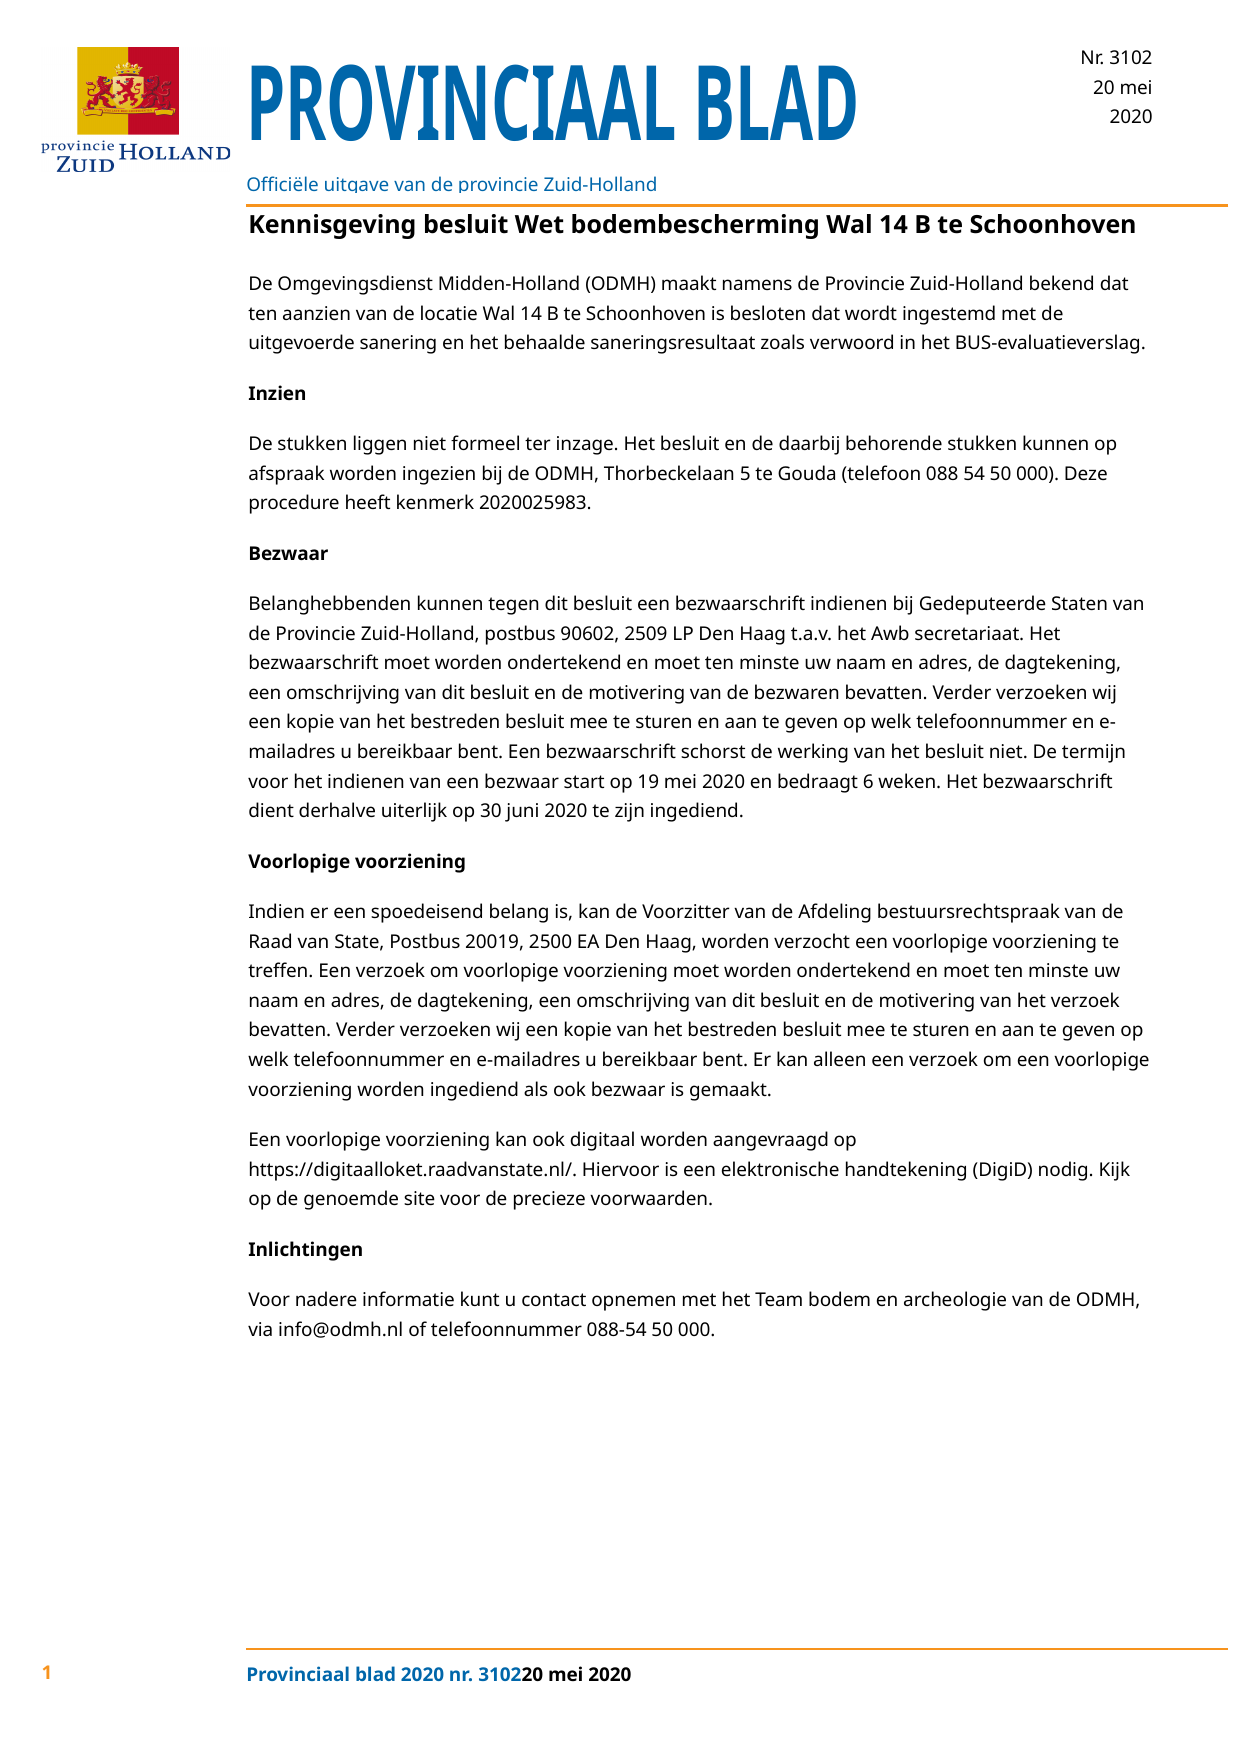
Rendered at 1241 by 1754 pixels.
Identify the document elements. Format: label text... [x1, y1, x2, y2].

text Belanghebbenden kunnen tegen dit besluit een bezwaarschrift indienen bij Gedeputeerde Staten van de Provincie Zuid-Holland, postbus 90602, 2509 LP Den Haag t.a.v. het Awb secretariaat. Het bezwaarschrift moet worden ondertekend en moet ten minste uw naam en adres, de dagtekening, een omschrijving van dit besluit en de motivering van de bezwaren bevatten. Verder verzoeken wij een kopie van het bestreden besluit mee te sturen en aan te geven op welk telefoonnummer en e-mailadres u bereikbaar bent. Een bezwaarschrift schorst de werking van het besluit niet. De termijn voor het indienen van een bezwaar start op 19 mei 2020 en bedraagt 6 weken. Het bezwaarschrift dient derhalve uiterlijk op 30 juni 2020 te zijn ingediend. [248, 590, 1152, 823]
text Indien er een spoedeisend belang is, kan de Voorzitter van de Afdeling bestuursrechtspraak van de Raad van State, Postbus 20019, 2500 EA Den Haag, worden verzocht een voorlopige voorziening te treffen. Een verzoek om voorlopige voorziening moet worden ondertekend en moet ten minste uw naam en adres, de dagtekening, een omschrijving van dit besluit en de motivering van het verzoek bevatten. Verder verzoeken wij een kopie van het bestreden besluit mee te sturen en aan te geven op welk telefoonnummer en e-mailadres u bereikbaar bent. Er kan alleen een verzoek om een voorlopige voorziening worden ingediend als ook bezwaar is gemaakt. [248, 898, 1152, 1101]
text Inzien [248, 380, 1152, 406]
text Een voorlopige voorziening kan ook digitaal worden aangevraagd op https://digitaalloket.raadvanstate.nl/. Hiervoor is een elektronische handtekening (DigiD) nodig. Kijk op de genoemde site voor de precieze voorwaarden. [248, 1126, 1152, 1211]
text Bezwaar [248, 540, 1152, 566]
picture [41, 47, 231, 172]
text Kennisgeving besluit Wet bodembescherming Wal 14 B te Schoonhoven [248, 207, 1152, 241]
text De Omgevingsdienst Midden-Holland (ODMH) maakt namens de Provincie Zuid-Holland bekend dat ten aanzien van de locatie Wal 14 B te Schoonhoven is besloten dat wordt ingestemd met de uitgevoerde sanering en het behaalde saneringsresultaat zoals verwoord in het BUS-evaluatieverslag. [248, 270, 1152, 355]
text Voor nadere informatie kunt u contact opnemen met het Team bodem en archeologie van de ODMH, via info@odmh.nl of telefoonnummer 088-54 50 000. [248, 1286, 1152, 1341]
text Voorlopige voorziening [248, 848, 1152, 873]
text Inlichtingen [248, 1236, 1152, 1261]
text De stukken liggen niet formeel ter inzage. Het besluit en de daarbij behorende stukken kunnen op afspraak worden ingezien bij de ODMH, Thorbeckelaan 5 te Gouda (telefoon 088 54 50 000). Deze procedure heeft kenmerk 2020025983. [248, 430, 1152, 515]
